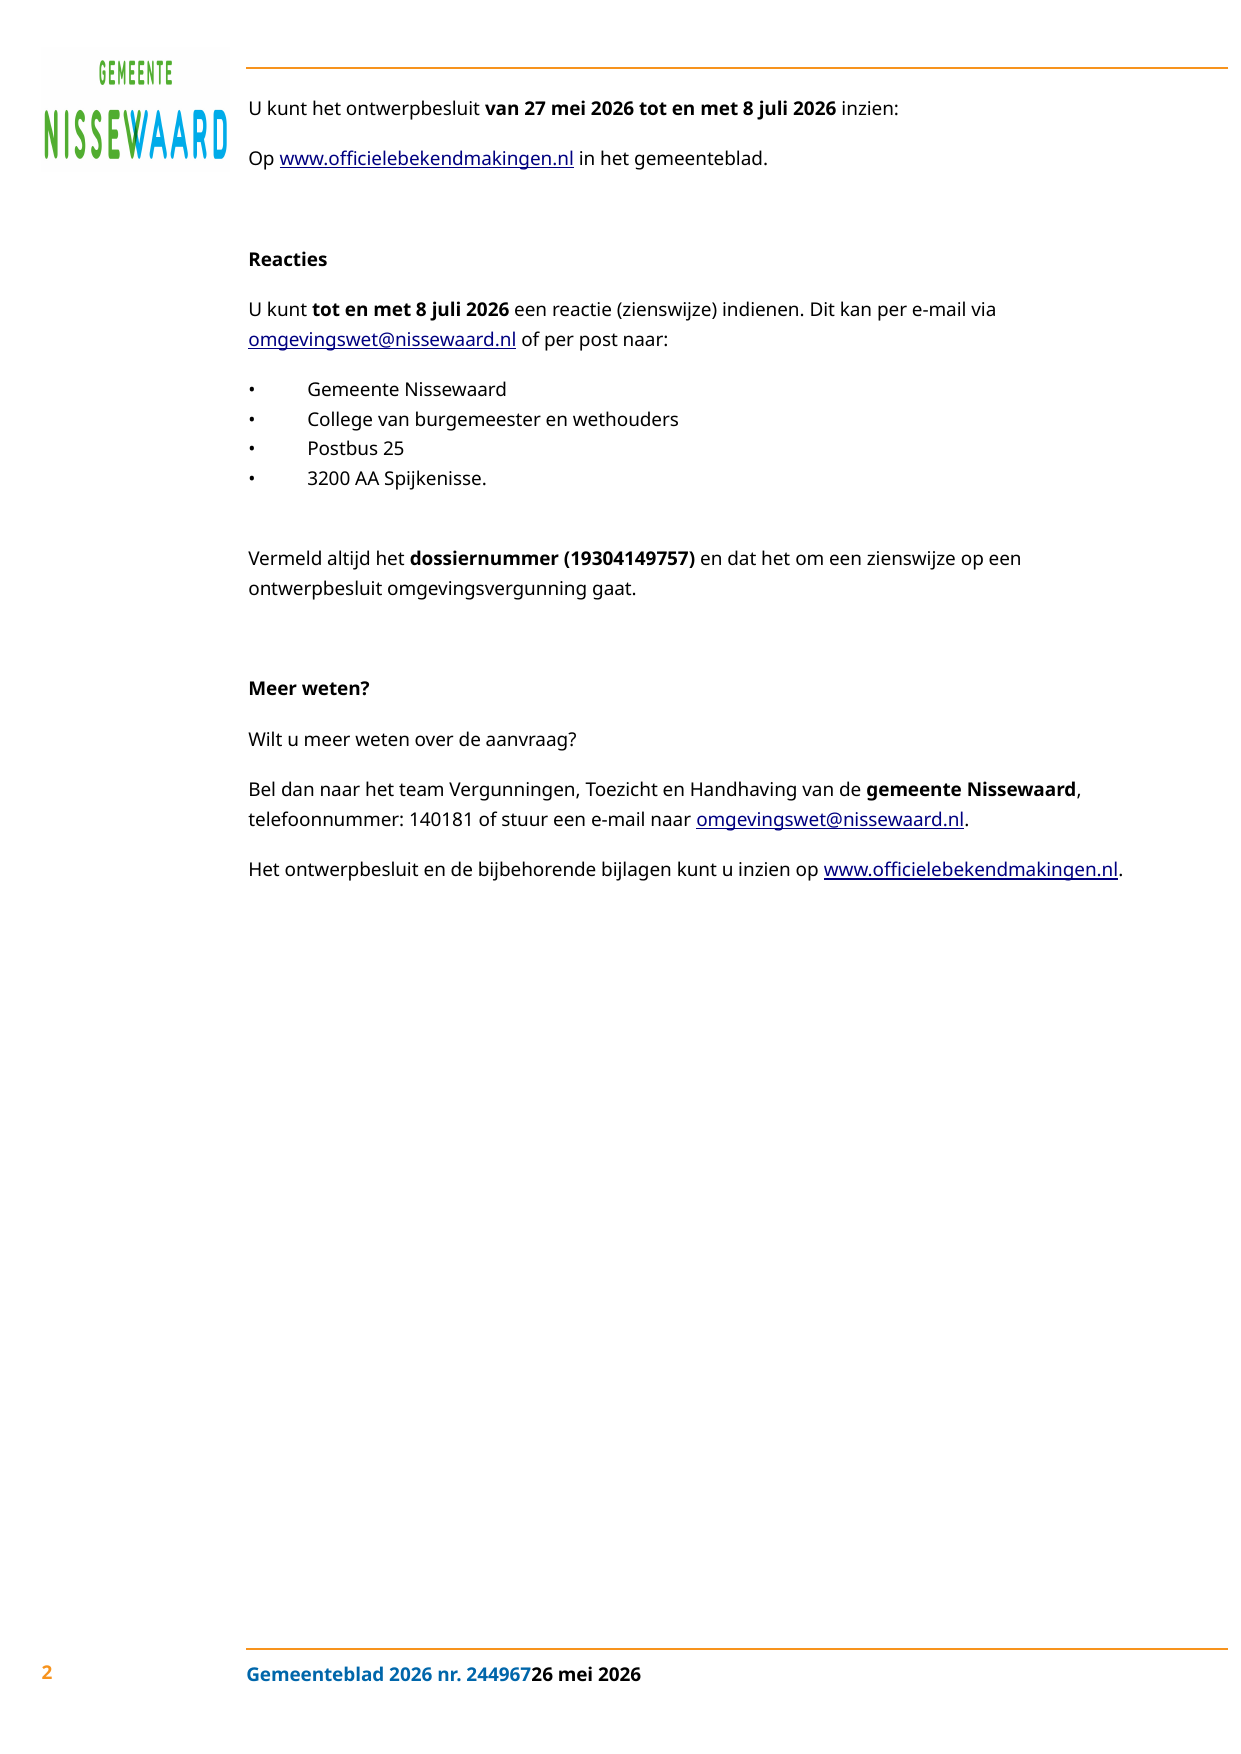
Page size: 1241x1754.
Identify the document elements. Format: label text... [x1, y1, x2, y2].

text U kunt het ontwerpbesluit van 27 mei 2026 tot en met 8 juli 2026 inzien: [248, 95, 1152, 121]
text Meer weten? [248, 676, 1152, 701]
list Postbus 25 [248, 436, 1152, 461]
text Bel dan naar het team Vergunningen, Toezicht en Handhaving van de gemeente Nissewaard, telefoonnummer: 140181 of stuur een e-mail naar omgevingswet@nissewaard.nl. [248, 776, 1152, 832]
text Vermeld altijd het dossiernummer (19304149757) en dat het om een zienswijze op een ontwerpbesluit omgevingsvergunning gaat. [248, 545, 1152, 601]
list 3200 AA Spijkenisse. [248, 465, 1152, 491]
text Wilt u meer weten over de aanvraag? [248, 726, 1152, 752]
list Gemeente Nissewaard [248, 376, 1152, 402]
picture [41, 47, 231, 172]
text Op www.officielebekendmakingen.nl in het gemeenteblad. [248, 145, 1152, 171]
text Reacties [248, 246, 1152, 272]
text Het ontwerpbesluit en de bijbehorende bijlagen kunt u inzien op www.officielebekendmakingen.nl. [248, 856, 1152, 882]
list College van burgemeester en wethouders [248, 406, 1152, 432]
text U kunt tot en met 8 juli 2026 een reactie (zienswijze) indienen. Dit kan per e-mail via omgevingswet@nissewaard.nl of per post naar: [248, 296, 1152, 352]
